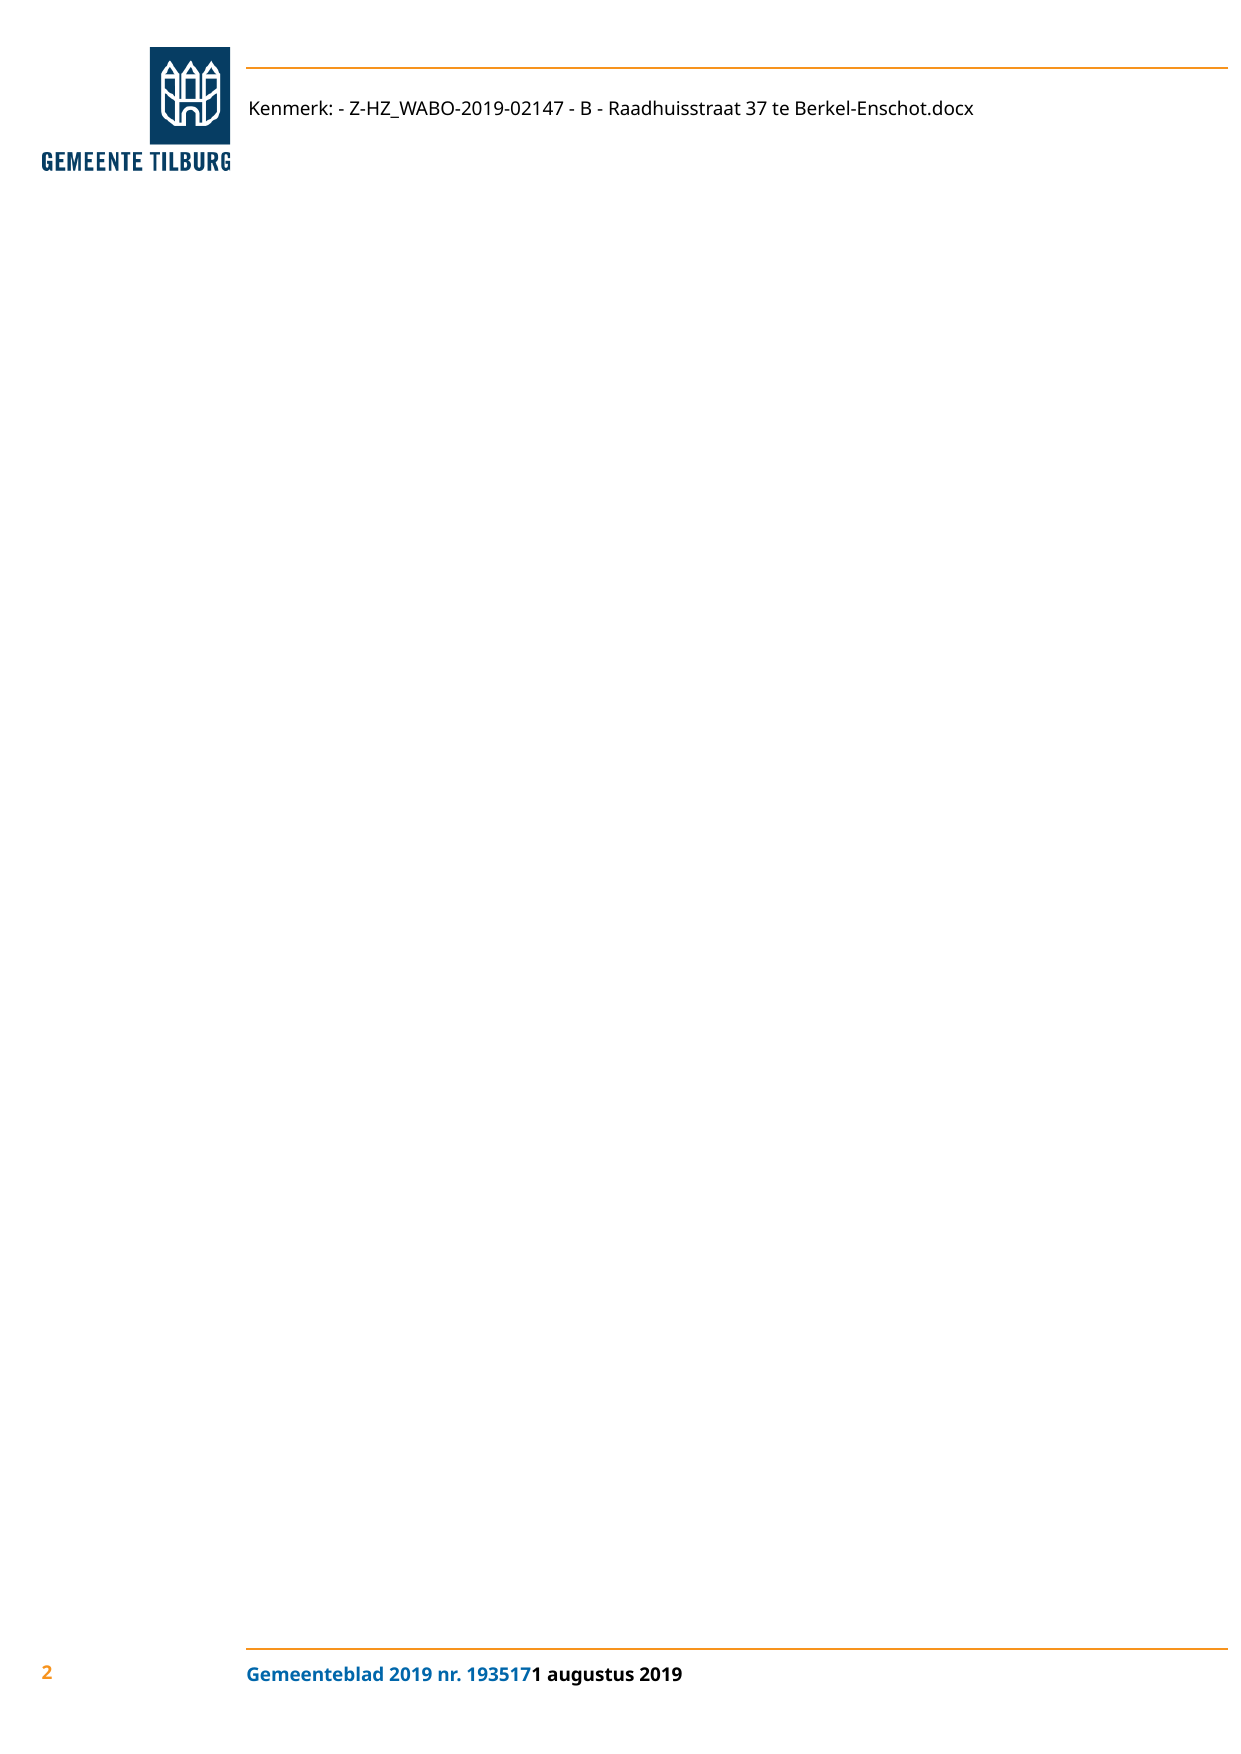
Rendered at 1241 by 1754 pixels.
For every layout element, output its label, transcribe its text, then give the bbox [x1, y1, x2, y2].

text Kenmerk: - Z-HZ_WABO-2019-02147 - B - Raadhuisstraat 37 te Berkel-Enschot.docx [248, 95, 1152, 121]
picture [41, 47, 231, 172]
